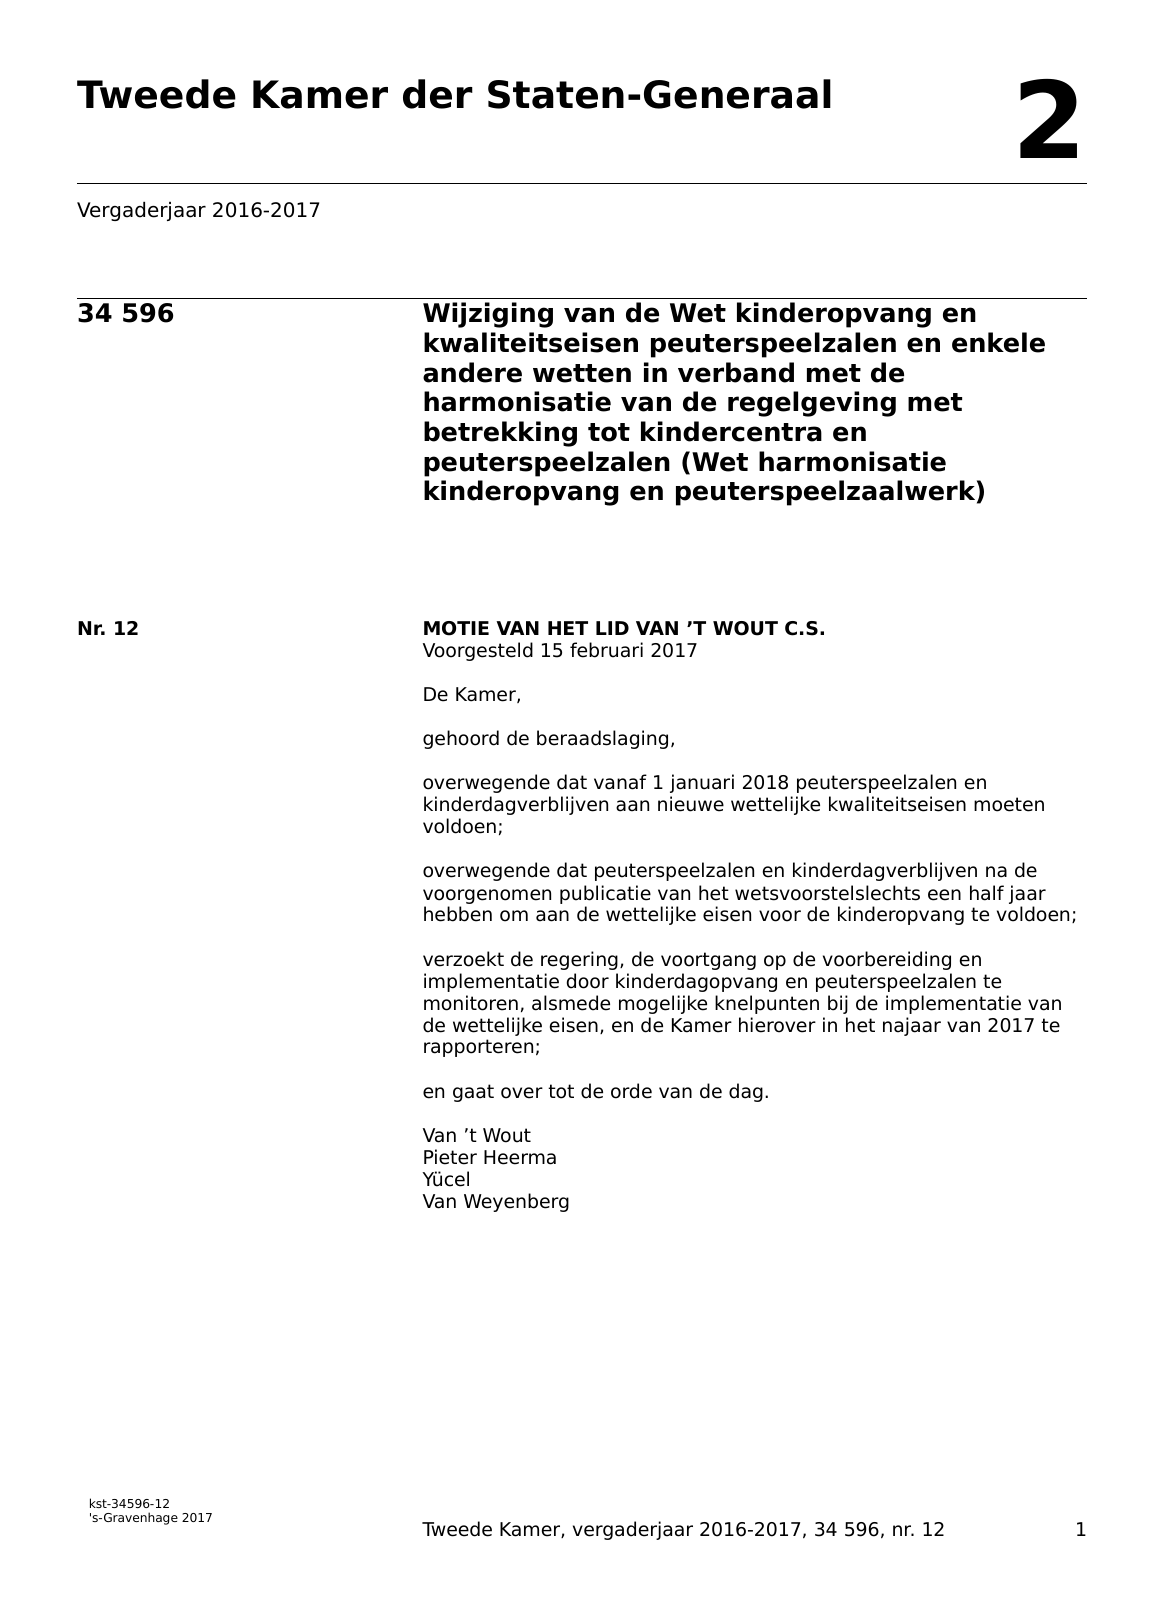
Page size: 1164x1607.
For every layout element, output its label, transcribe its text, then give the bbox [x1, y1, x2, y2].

table_header Tweede Kamer der Staten-Generaal [77, 59, 886, 183]
text Voorgesteld 15 februari 2017 [422, 640, 1087, 662]
text gehoord de beraadslaging, [422, 728, 1087, 750]
subtitle 34 596 Wijziging van de Wet kinderopvang en kwaliteitseisen peuterspeelzalen en enkele andere wetten in verband met de harmonisatie van de regelgeving met betrekking tot kindercentra en peuterspeelzalen (Wet harmonisatie kinderopvang en peuterspeelzaalwerk) [77, 299, 1087, 507]
text overwegende dat vanaf 1 januari 2018 peuterspeelzalen en kinderdagverblijven aan nieuwe wettelijke kwaliteitseisen moeten voldoen; [422, 772, 1087, 838]
text en gaat over tot de orde van de dag. [422, 1081, 1087, 1103]
text Van Weyenberg [422, 1191, 1087, 1213]
text 's-Gravenhage 2017 [88, 1511, 323, 1525]
text kst-34596-12 [88, 1497, 323, 1511]
table_header 2 [886, 59, 1087, 183]
subtitle Nr. 12 MOTIE VAN HET LID VAN ’T WOUT C.S. [77, 618, 1087, 640]
text Van ’t Wout [422, 1125, 1087, 1147]
table_cell Vergaderjaar 2016-2017 [77, 184, 1087, 298]
text De Kamer, [422, 684, 1087, 706]
text overwegende dat peuterspeelzalen en kinderdagverblijven na de voorgenomen publicatie van het wetsvoorstelslechts een half jaar hebben om aan de wettelijke eisen voor de kinderopvang te voldoen; [422, 860, 1087, 926]
text Pieter Heerma [422, 1147, 1087, 1169]
text Yücel [422, 1169, 1087, 1191]
text verzoekt de regering, de voortgang op de voorbereiding en implementatie door kinderdagopvang en peuterspeelzalen te monitoren, alsmede mogelijke knelpunten bij de implementatie van de wettelijke eisen, en de Kamer hierover in het najaar van 2017 te rapporteren; [422, 948, 1087, 1058]
